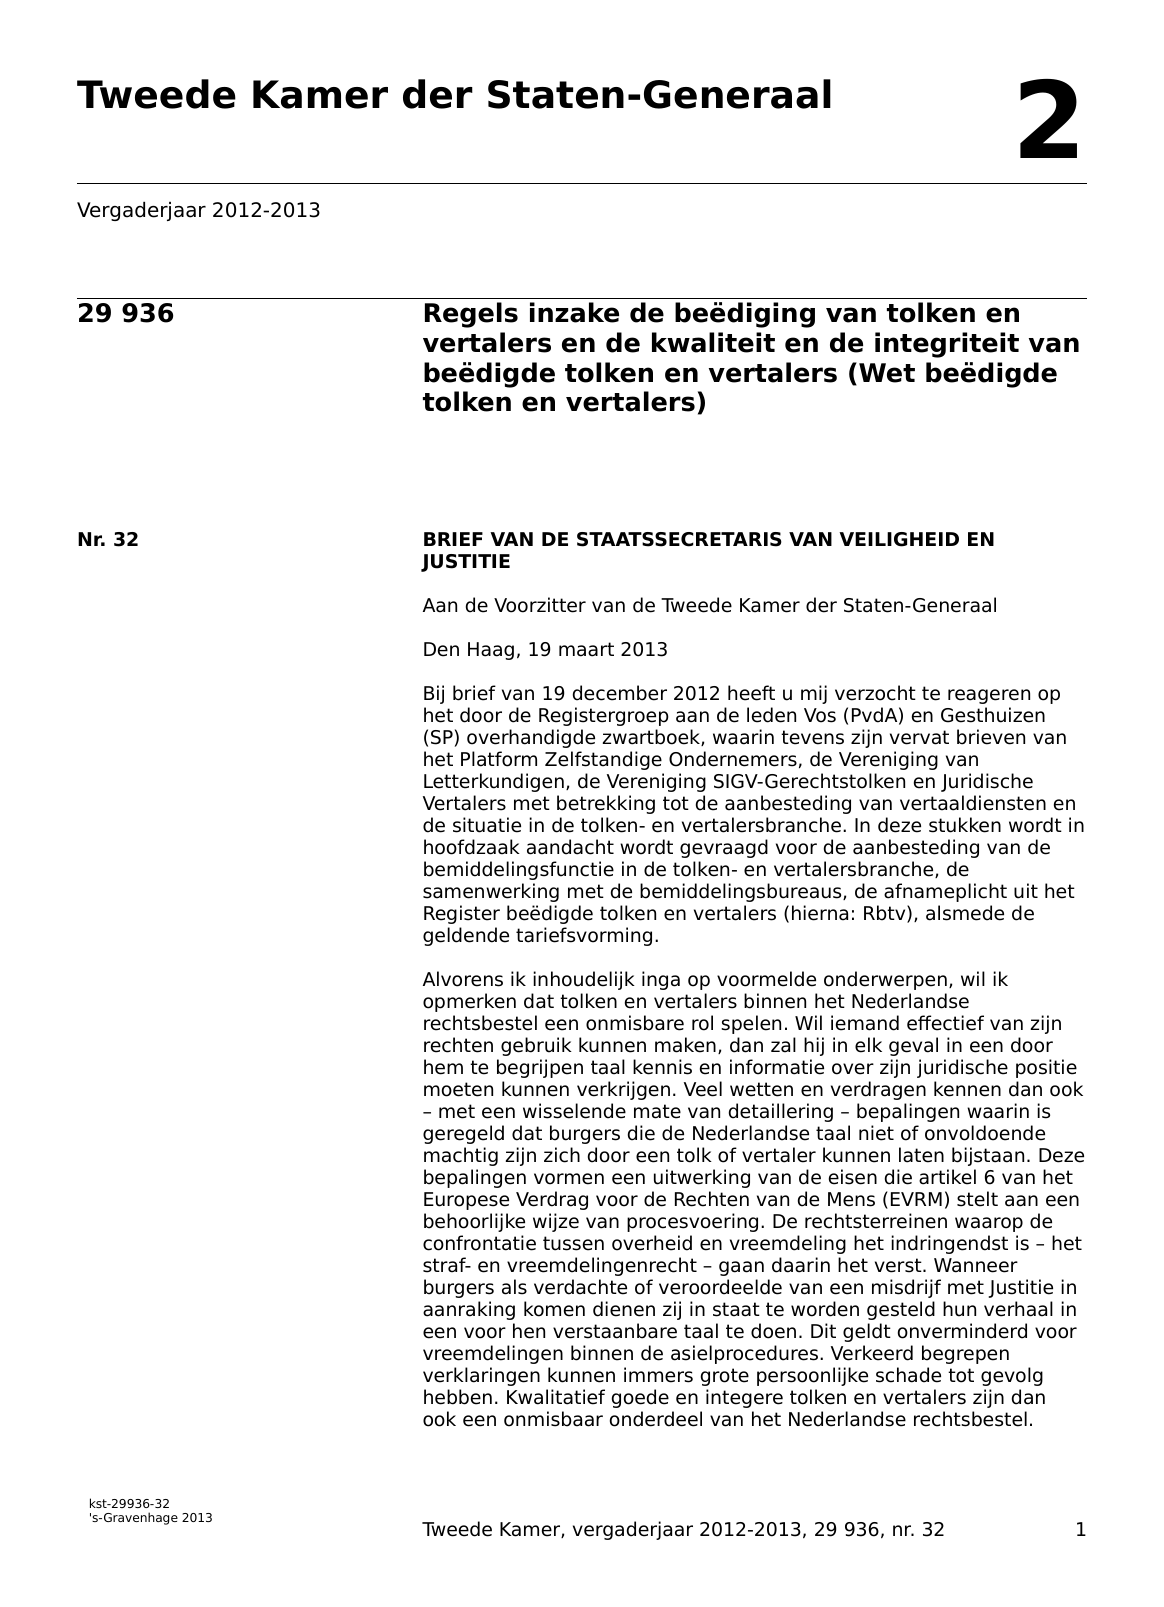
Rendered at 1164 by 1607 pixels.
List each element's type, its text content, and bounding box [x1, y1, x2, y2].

text Den Haag, 19 maart 2013 [422, 639, 1087, 661]
text Bij brief van 19 december 2012 heeft u mij verzocht te reageren op het door de Registergroep aan de leden Vos (PvdA) en Gesthuizen (SP) overhandigde zwartboek, waarin tevens zijn vervat brieven van het Platform Zelfstandige Ondernemers, de Vereniging van Letterkundigen, de Vereniging SIGV-Gerechtstolken en Juridische Vertalers met betrekking tot de aanbesteding van vertaaldiensten en de situatie in de tolken- en vertalersbranche. In deze stukken wordt in hoofdzaak aandacht wordt gevraagd voor de aanbesteding van de bemiddelingsfunctie in de tolken- en vertalersbranche, de samenwerking met de bemiddelingsbureaus, de afnameplicht uit het Register beëdigde tolken en vertalers (hierna: Rbtv), alsmede de geldende tariefsvorming. [422, 683, 1087, 947]
table_header 2 [886, 59, 1087, 183]
text Alvorens ik inhoudelijk inga op voormelde onderwerpen, wil ik opmerken dat tolken en vertalers binnen het Nederlandse rechtsbestel een onmisbare rol spelen. Wil iemand effectief van zijn rechten gebruik kunnen maken, dan zal hij in elk geval in een door hem te begrijpen taal kennis en informatie over zijn juridische positie moeten kunnen verkrijgen. Veel wetten en verdragen kennen dan ook – met een wisselende mate van detaillering – bepalingen waarin is geregeld dat burgers die de Nederlandse taal niet of onvoldoende machtig zijn zich door een tolk of vertaler kunnen laten bijstaan. Deze bepalingen vormen een uitwerking van de eisen die artikel 6 van het Europese Verdrag voor de Rechten van de Mens (EVRM) stelt aan een behoorlijke wijze van procesvoering. De rechtsterreinen waarop de confrontatie tussen overheid en vreemdeling het indringendst is – het straf- en vreemdelingenrecht – gaan daarin het verst. Wanneer burgers als verdachte of veroordeelde van een misdrijf met Justitie in aanraking komen dienen zij in staat te worden gesteld hun verhaal in een voor hen verstaanbare taal te doen. Dit geldt onverminderd voor vreemdelingen binnen de asielprocedures. Verkeerd begrepen verklaringen kunnen immers grote persoonlijke schade tot gevolg hebben. Kwalitatief goede en integere tolken en vertalers zijn dan ook een onmisbaar onderdeel van het Nederlandse rechtsbestel. [422, 969, 1087, 1431]
text Aan de Voorzitter van de Tweede Kamer der Staten-Generaal [422, 595, 1087, 617]
table_cell Vergaderjaar 2012-2013 [77, 184, 1087, 298]
text kst-29936-32 [88, 1497, 323, 1511]
table_header Tweede Kamer der Staten-Generaal [77, 59, 886, 183]
text 's-Gravenhage 2013 [88, 1511, 323, 1525]
subtitle 29 936 Regels inzake de beëdiging van tolken en vertalers en de kwaliteit en de integriteit van beëdigde tolken en vertalers (Wet beëdigde tolken en vertalers) [77, 299, 1087, 418]
subtitle Nr. 32 BRIEF VAN DE STAATSSECRETARIS VAN VEILIGHEID EN JUSTITIE [77, 529, 1087, 573]
